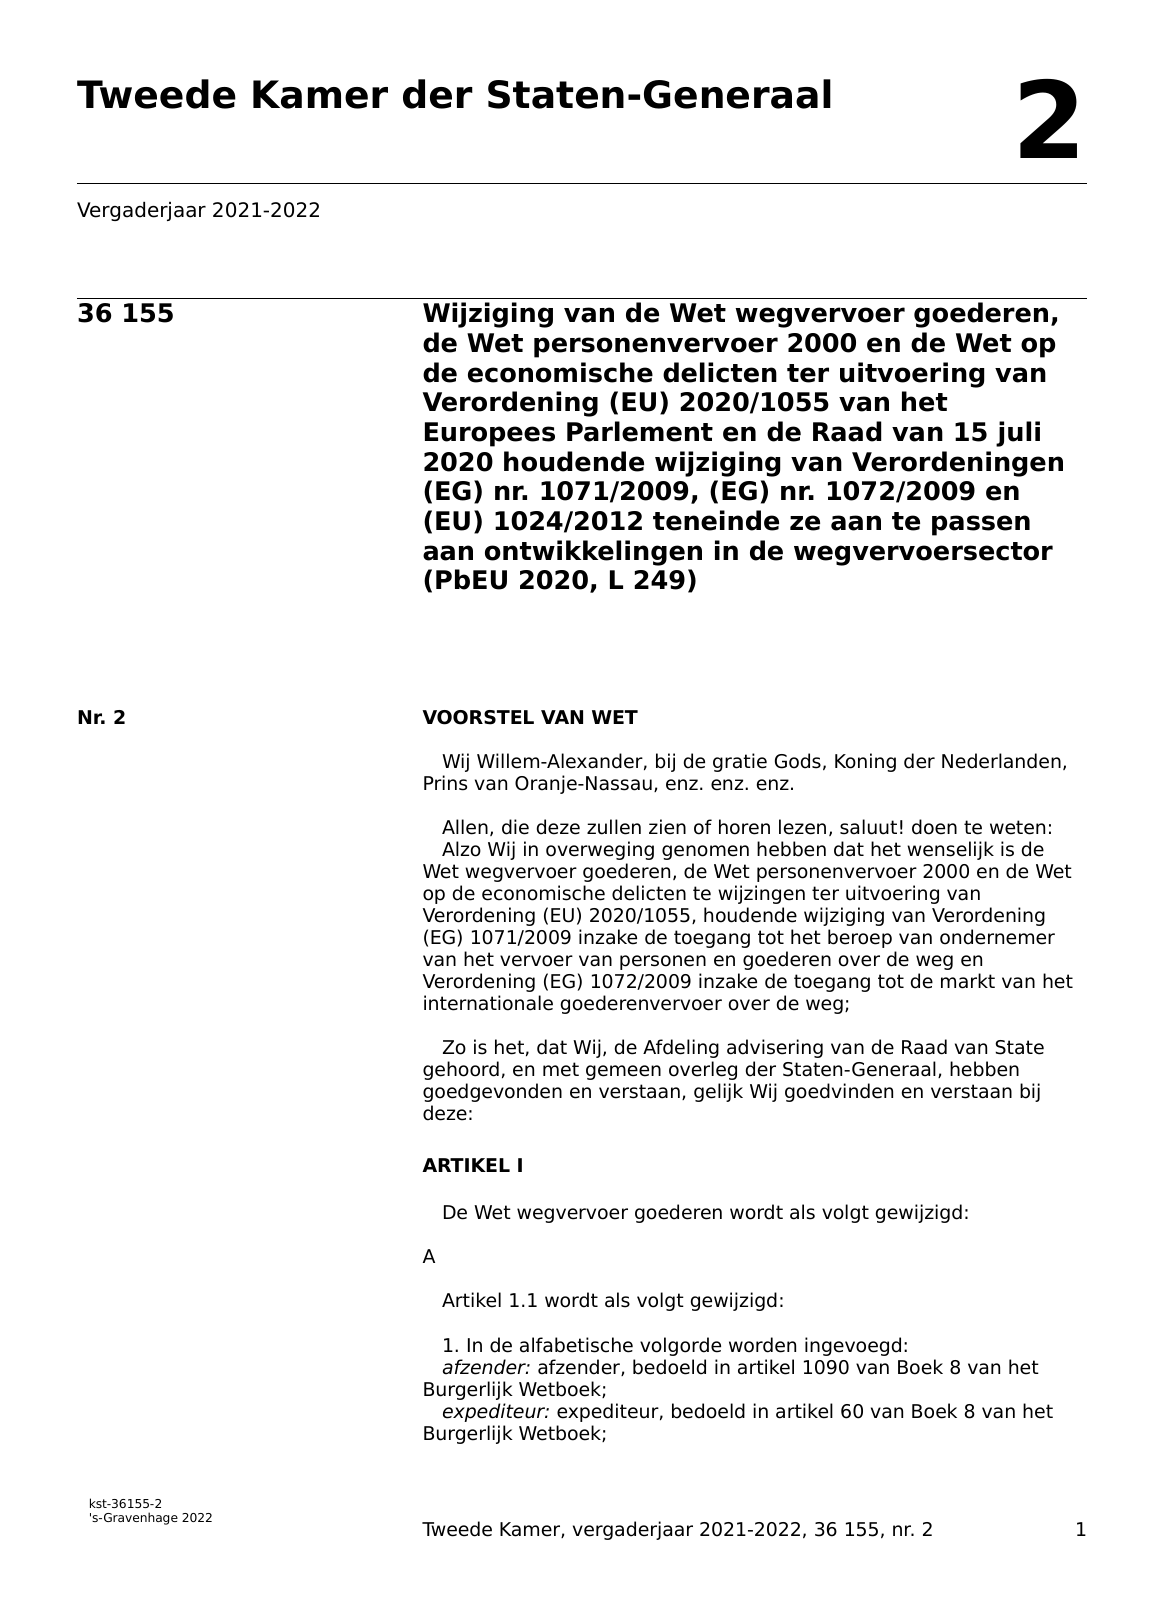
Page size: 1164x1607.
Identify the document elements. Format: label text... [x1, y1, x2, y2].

subtitle 36 155 Wijziging van de Wet wegvervoer goederen, de Wet personenvervoer 2000 en de Wet op de economische delicten ter uitvoering van Verordening (EU) 2020/1055 van het Europees Parlement en de Raad van 15 juli 2020 houdende wijziging van Verordeningen (EG) nr. 1071/2009, (EG) nr. 1072/2009 en (EU) 1024/2012 teneinde ze aan te passen aan ontwikkelingen in de wegvervoersector (PbEU 2020, L 249) [77, 299, 1087, 596]
text 's-Gravenhage 2022 [88, 1511, 323, 1525]
text expediteur: expediteur, bedoeld in artikel 60 van Boek 8 van het Burgerlijk Wetboek; [422, 1401, 1087, 1444]
subtitle ARTIKEL I [422, 1155, 1087, 1177]
text Artikel 1.1 wordt als volgt gewijzigd: [422, 1290, 1087, 1312]
table_cell Vergaderjaar 2021-2022 [77, 184, 1087, 298]
table_header 2 [886, 59, 1087, 183]
text De Wet wegvervoer goederen wordt als volgt gewijzigd: [422, 1202, 1087, 1224]
subtitle Nr. 2 VOORSTEL VAN WET [77, 707, 1087, 729]
table_header Tweede Kamer der Staten-Generaal [77, 59, 886, 183]
text Allen, die deze zullen zien of horen lezen, saluut! doen te weten: [422, 817, 1087, 839]
text Zo is het, dat Wij, de Afdeling advisering van de Raad van State gehoord, en met gemeen overleg der Staten-Generaal, hebben goedgevonden en verstaan, gelijk Wij goedvinden en verstaan bij deze: [422, 1037, 1087, 1125]
text 1. In de alfabetische volgorde worden ingevoegd: [422, 1334, 1087, 1357]
text Alzo Wij in overweging genomen hebben dat het wenselijk is de Wet wegvervoer goederen, de Wet personenvervoer 2000 en de Wet op de economische delicten te wijzingen ter uitvoering van Verordening (EU) 2020/1055, houdende wijziging van Verordening (EG) 1071/2009 inzake de toegang tot het beroep van ondernemer van het vervoer van personen en goederen over de weg en Verordening (EG) 1072/2009 inzake de toegang tot de markt van het internationale goederenvervoer over de weg; [422, 839, 1087, 1015]
text Wij Willem-Alexander, bij de gratie Gods, Koning der Nederlanden, Prins van Oranje-Nassau, enz. enz. enz. [422, 751, 1087, 795]
text A [422, 1246, 1087, 1268]
text kst-36155-2 [88, 1497, 323, 1511]
text afzender: afzender, bedoeld in artikel 1090 van Boek 8 van het Burgerlijk Wetboek; [422, 1357, 1087, 1401]
